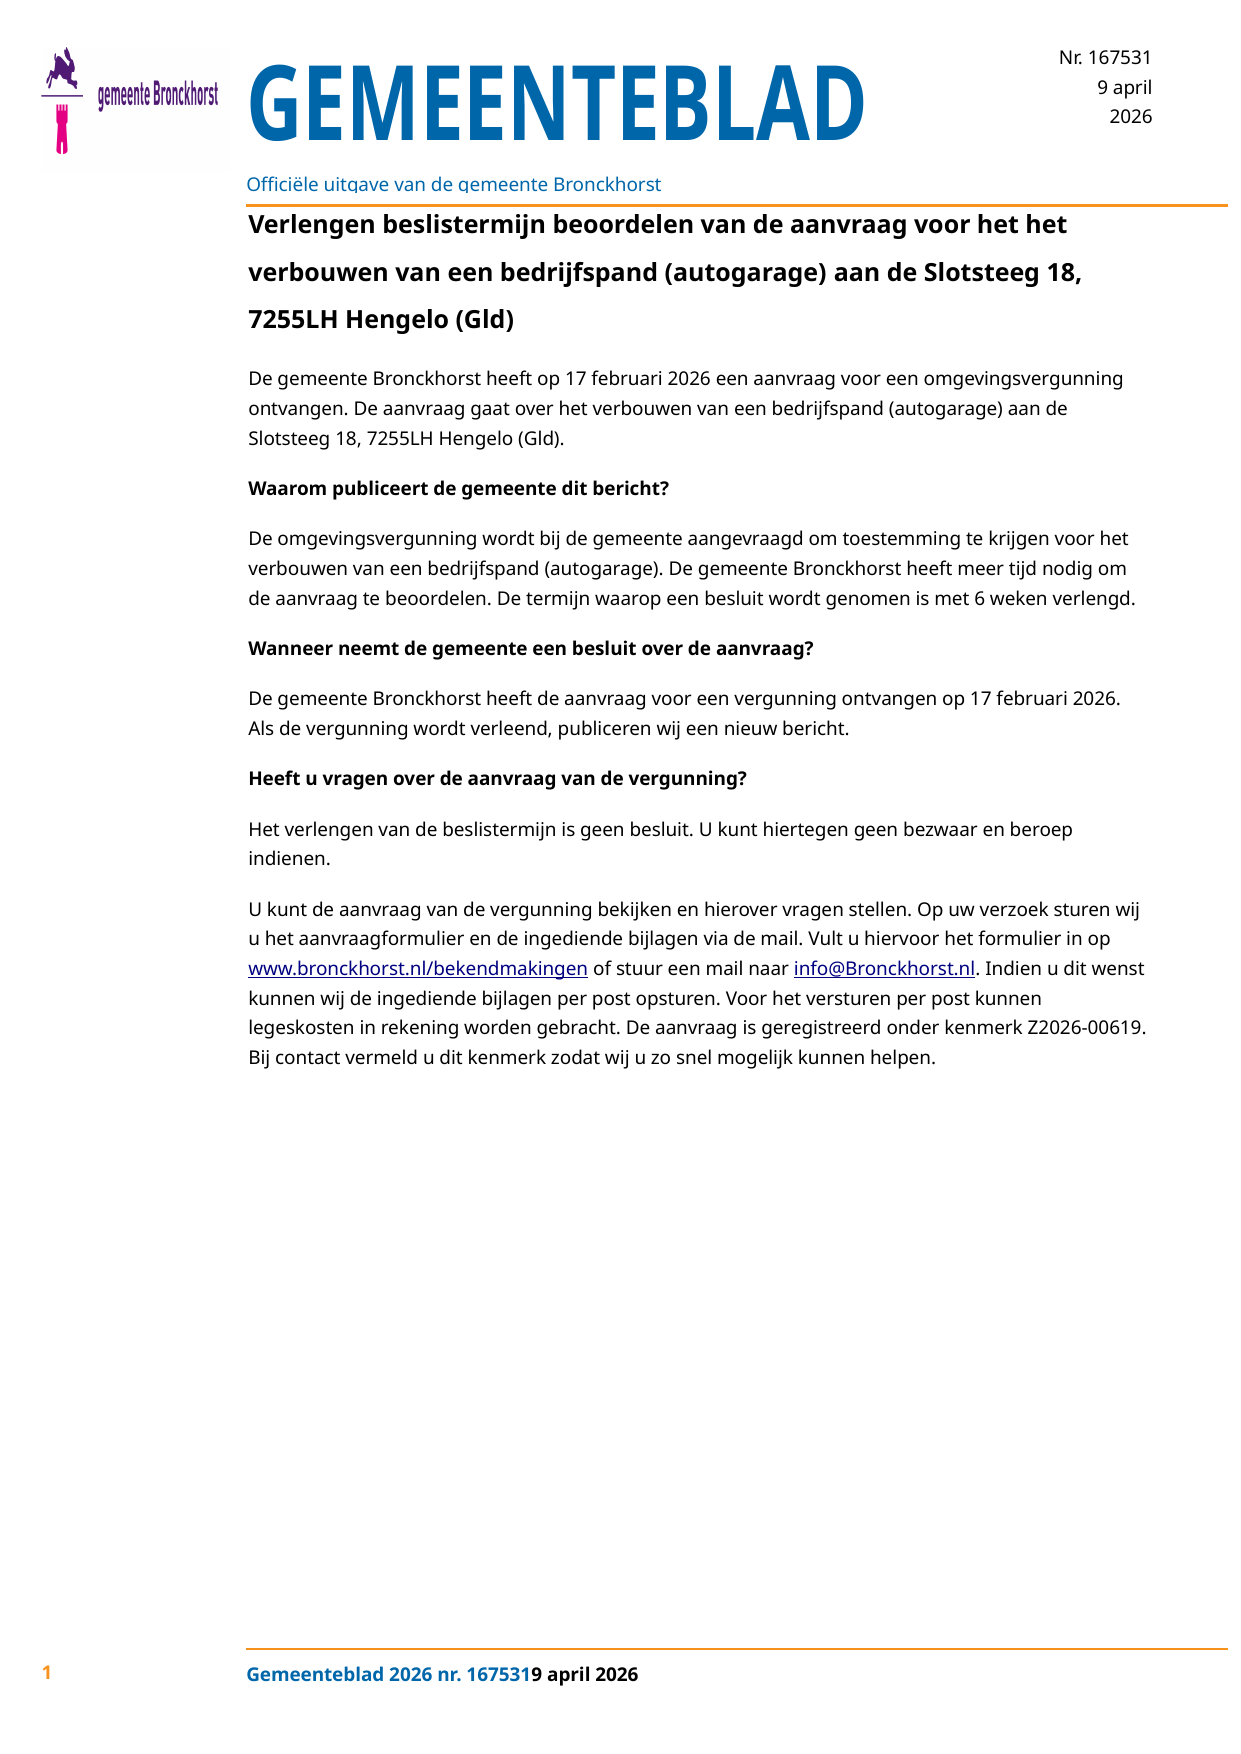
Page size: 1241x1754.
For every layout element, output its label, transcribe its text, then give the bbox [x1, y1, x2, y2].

text De gemeente Bronckhorst heeft op 17 februari 2026 een aanvraag voor een omgevingsvergunning ontvangen. De aanvraag gaat over het verbouwen van een bedrijfspand (autogarage) aan de Slotsteeg 18, 7255LH Hengelo (Gld). [248, 366, 1152, 450]
picture [41, 47, 231, 172]
text Waarom publiceert de gemeente dit bericht? [248, 475, 1152, 501]
text Heeft u vragen over de aanvraag van de vergunning? [248, 766, 1152, 791]
text De gemeente Bronckhorst heeft de aanvraag voor een vergunning ontvangen op 17 februari 2026. Als de vergunning wordt verleend, publiceren wij een nieuw bericht. [248, 686, 1152, 741]
text De omgevingsvergunning wordt bij de gemeente aangevraagd om toestemming te krijgen voor het verbouwen van een bedrijfspand (autogarage). De gemeente Bronckhorst heeft meer tijd nodig om de aanvraag te beoordelen. De termijn waarop een besluit wordt genomen is met 6 weken verlengd. [248, 526, 1152, 610]
text Wanneer neemt de gemeente een besluit over de aanvraag? [248, 635, 1152, 661]
text U kunt de aanvraag van de vergunning bekijken en hierover vragen stellen. Op uw verzoek sturen wij u het aanvraagformulier en de ingediende bijlagen via de mail. Vult u hiervoor het formulier in op www.bronckhorst.nl/bekendmakingen of stuur een mail naar info@Bronckhorst.nl. Indien u dit wenst kunnen wij de ingediende bijlagen per post opsturen. Voor het versturen per post kunnen legeskosten in rekening worden gebracht. De aanvraag is geregistreerd onder kenmerk Z2026-00619. Bij contact vermeld u dit kenmerk zodat wij u zo snel mogelijk kunnen helpen. [248, 896, 1152, 1069]
text Verlengen beslistermijn beoordelen van de aanvraag voor het het verbouwen van een bedrijfspand (autogarage) aan de Slotsteeg 18, 7255LH Hengelo (Gld) [248, 207, 1152, 336]
text Het verlengen van de beslistermijn is geen besluit. U kunt hiertegen geen bezwaar en beroep indienen. [248, 816, 1152, 871]
